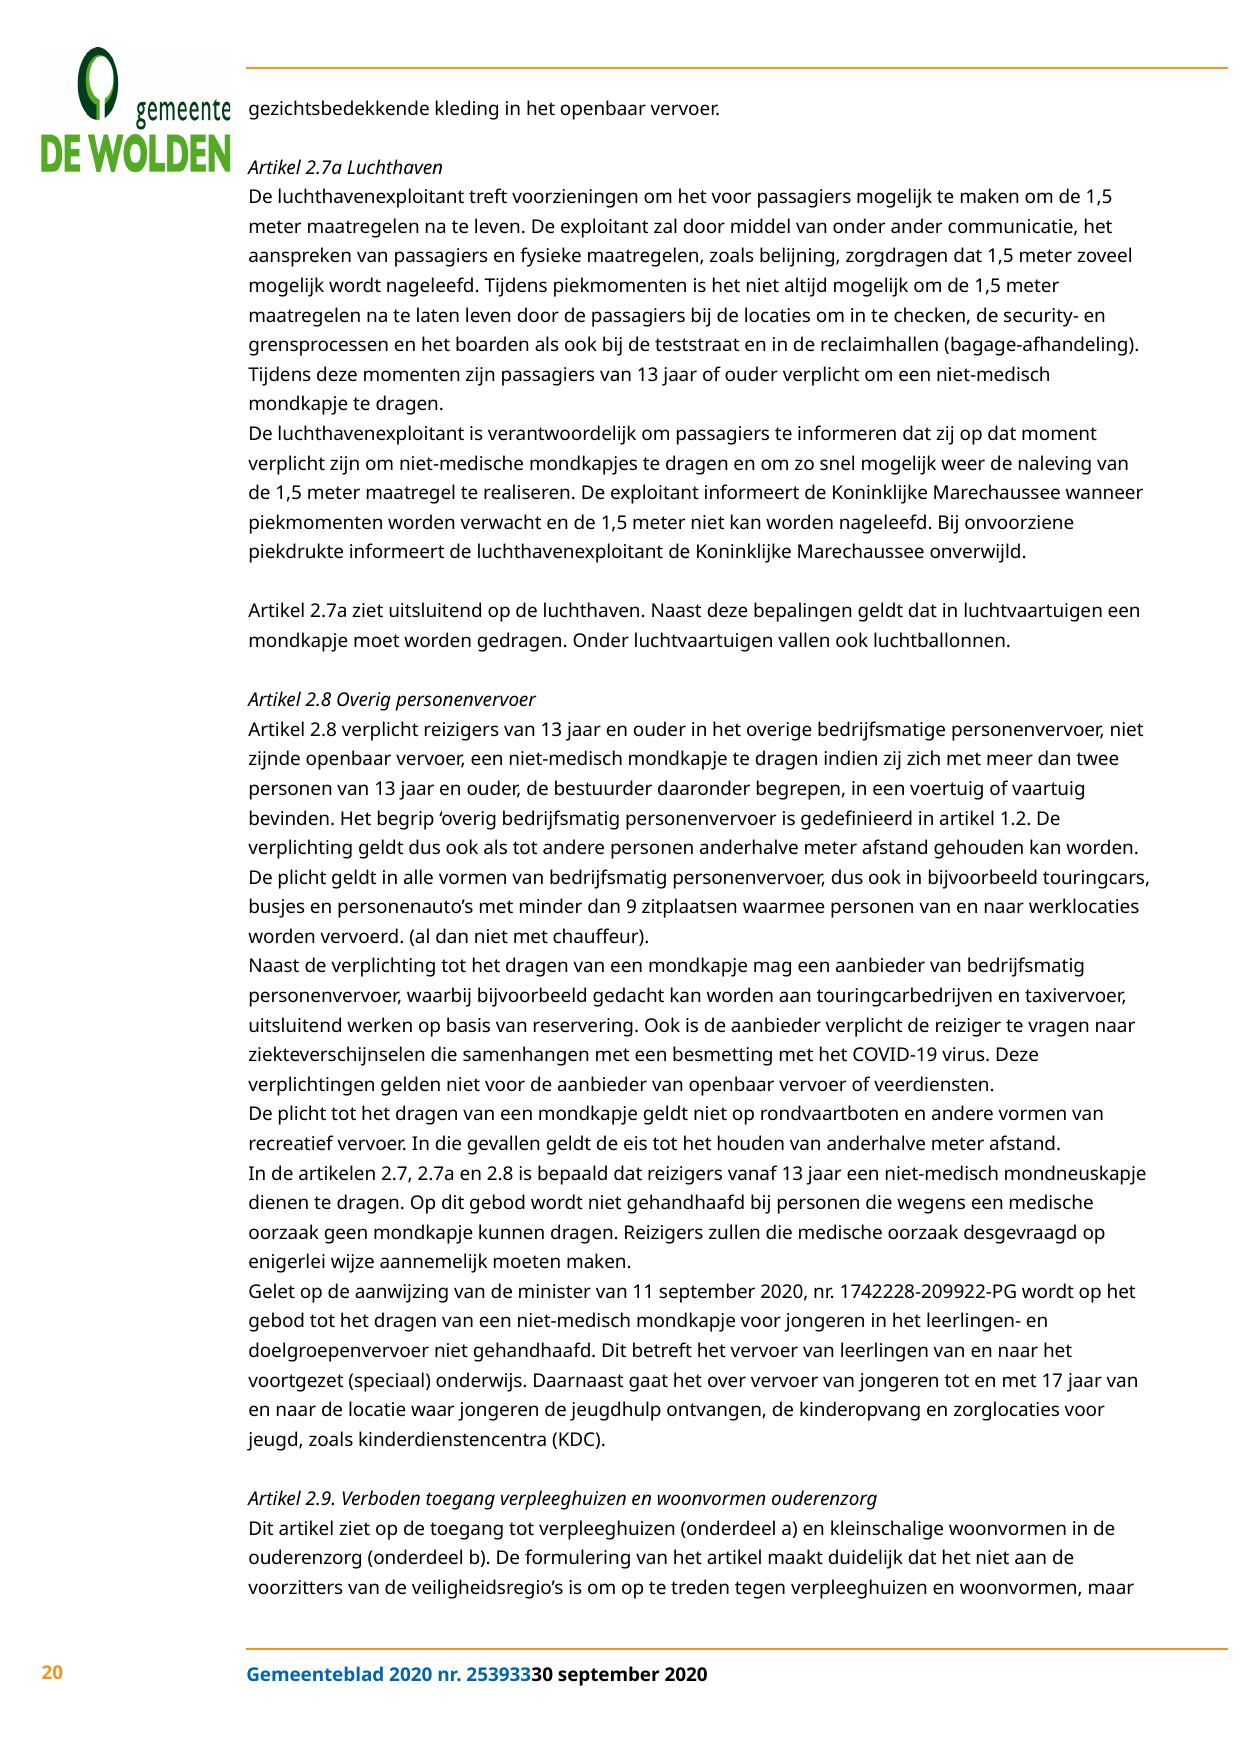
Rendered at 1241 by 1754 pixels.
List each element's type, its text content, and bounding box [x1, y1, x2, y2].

text Artikel 2.7a ziet uitsluitend op de luchthaven. Naast deze bepalingen geldt dat in luchtvaartuigen een mondkapje moet worden gedragen. Onder luchtvaartuigen vallen ook luchtballonnen. [248, 598, 1152, 653]
text De luchthavenexploitant is verantwoordelijk om passagiers te informeren dat zij op dat moment verplicht zijn om niet-medische mondkapjes te dragen en om zo snel mogelijk weer de naleving van de 1,5 meter maatregel te realiseren. De exploitant informeert de Koninklijke Marechaussee wanneer piekmomenten worden verwacht en de 1,5 meter niet kan worden nageleefd. Bij onvoorziene piekdrukte informeert de luchthavenexploitant de Koninklijke Marechaussee onverwijld. [248, 420, 1152, 564]
text De luchthavenexploitant treft voorzieningen om het voor passagiers mogelijk te maken om de 1,5 meter maatregelen na te leven. De exploitant zal door middel van onder ander communicatie, het aanspreken van passagiers en fysieke maatregelen, zoals belijning, zorgdragen dat 1,5 meter zoveel mogelijk wordt nageleefd. Tijdens piekmomenten is het niet altijd mogelijk om de 1,5 meter maatregelen na te laten leven door de passagiers bij de locaties om in te checken, de security- en grensprocessen en het boarden als ook bij de teststraat en in de reclaimhallen (bagage-afhandeling). Tijdens deze momenten zijn passagiers van 13 jaar of ouder verplicht om een niet-medisch mondkapje te dragen. [248, 183, 1152, 416]
text Artikel 2.9. Verboden toegang verpleeghuizen en woonvormen ouderenzorg [248, 1485, 1152, 1511]
text Naast de verplichting tot het dragen van een mondkapje mag een aanbieder van bedrijfsmatig personenvervoer, waarbij bijvoorbeeld gedacht kan worden aan touringcarbedrijven en taxivervoer, uitsluitend werken op basis van reservering. Ook is de aanbieder verplicht de reiziger te vragen naar ziekteverschijnselen die samenhangen met een besmetting met het COVID-19 virus. Deze verplichtingen gelden niet voor de aanbieder van openbaar vervoer of veerdiensten. [248, 953, 1152, 1097]
text In de artikelen 2.7, 2.7a en 2.8 is bepaald dat reizigers vanaf 13 jaar een niet-medisch mondneuskapje dienen te dragen. Op dit gebod wordt niet gehandhaafd bij personen die wegens een medische oorzaak geen mondkapje kunnen dragen. Reizigers zullen die medische oorzaak desgevraagd op enigerlei wijze aannemelijk moeten maken. [248, 1160, 1152, 1274]
picture [41, 47, 231, 172]
text De plicht tot het dragen van een mondkapje geldt niet op rondvaartboten en andere vormen van recreatief vervoer. In die gevallen geldt de eis tot het houden van anderhalve meter afstand. [248, 1101, 1152, 1156]
text Artikel 2.8 Overig personenvervoer [248, 686, 1152, 712]
text Gelet op de aanwijzing van de minister van 11 september 2020, nr. 1742228-209922-PG wordt op het gebod tot het dragen van een niet-medisch mondkapje voor jongeren in het leerlingen- en doelgroepenvervoer niet gehandhaafd. Dit betreft het vervoer van leerlingen van en naar het voortgezet (speciaal) onderwijs. Daarnaast gaat het over vervoer van jongeren tot en met 17 jaar van en naar de locatie waar jongeren de jeugdhulp ontvangen, de kinderopvang en zorglocaties voor jeugd, zoals kinderdienstencentra (KDC). [248, 1278, 1152, 1452]
text Artikel 2.8 verplicht reizigers van 13 jaar en ouder in het overige bedrijfsmatige personenvervoer, niet zijnde openbaar vervoer, een niet-medisch mondkapje te dragen indien zij zich met meer dan twee personen van 13 jaar en ouder, de bestuurder daaronder begrepen, in een voertuig of vaartuig bevinden. Het begrip ‘overig bedrijfsmatig personenvervoer is gedefinieerd in artikel 1.2. De verplichting geldt dus ook als tot andere personen anderhalve meter afstand gehouden kan worden. De plicht geldt in alle vormen van bedrijfsmatig personenvervoer, dus ook in bijvoorbeeld touringcars, busjes en personenauto’s met minder dan 9 zitplaatsen waarmee personen van en naar werklocaties worden vervoerd. (al dan niet met chauffeur). [248, 716, 1152, 949]
text gezichtsbedekkende kleding in het openbaar vervoer. [248, 95, 1152, 121]
text Artikel 2.7a Luchthaven [248, 154, 1152, 180]
text Dit artikel ziet op de toegang tot verpleeghuizen (onderdeel a) en kleinschalige woonvormen in de ouderenzorg (onderdeel b). De formulering van het artikel maakt duidelijk dat het niet aan de voorzitters van de veiligheidsregio’s is om op te treden tegen verpleeghuizen en woonvormen, maar [248, 1515, 1152, 1600]
